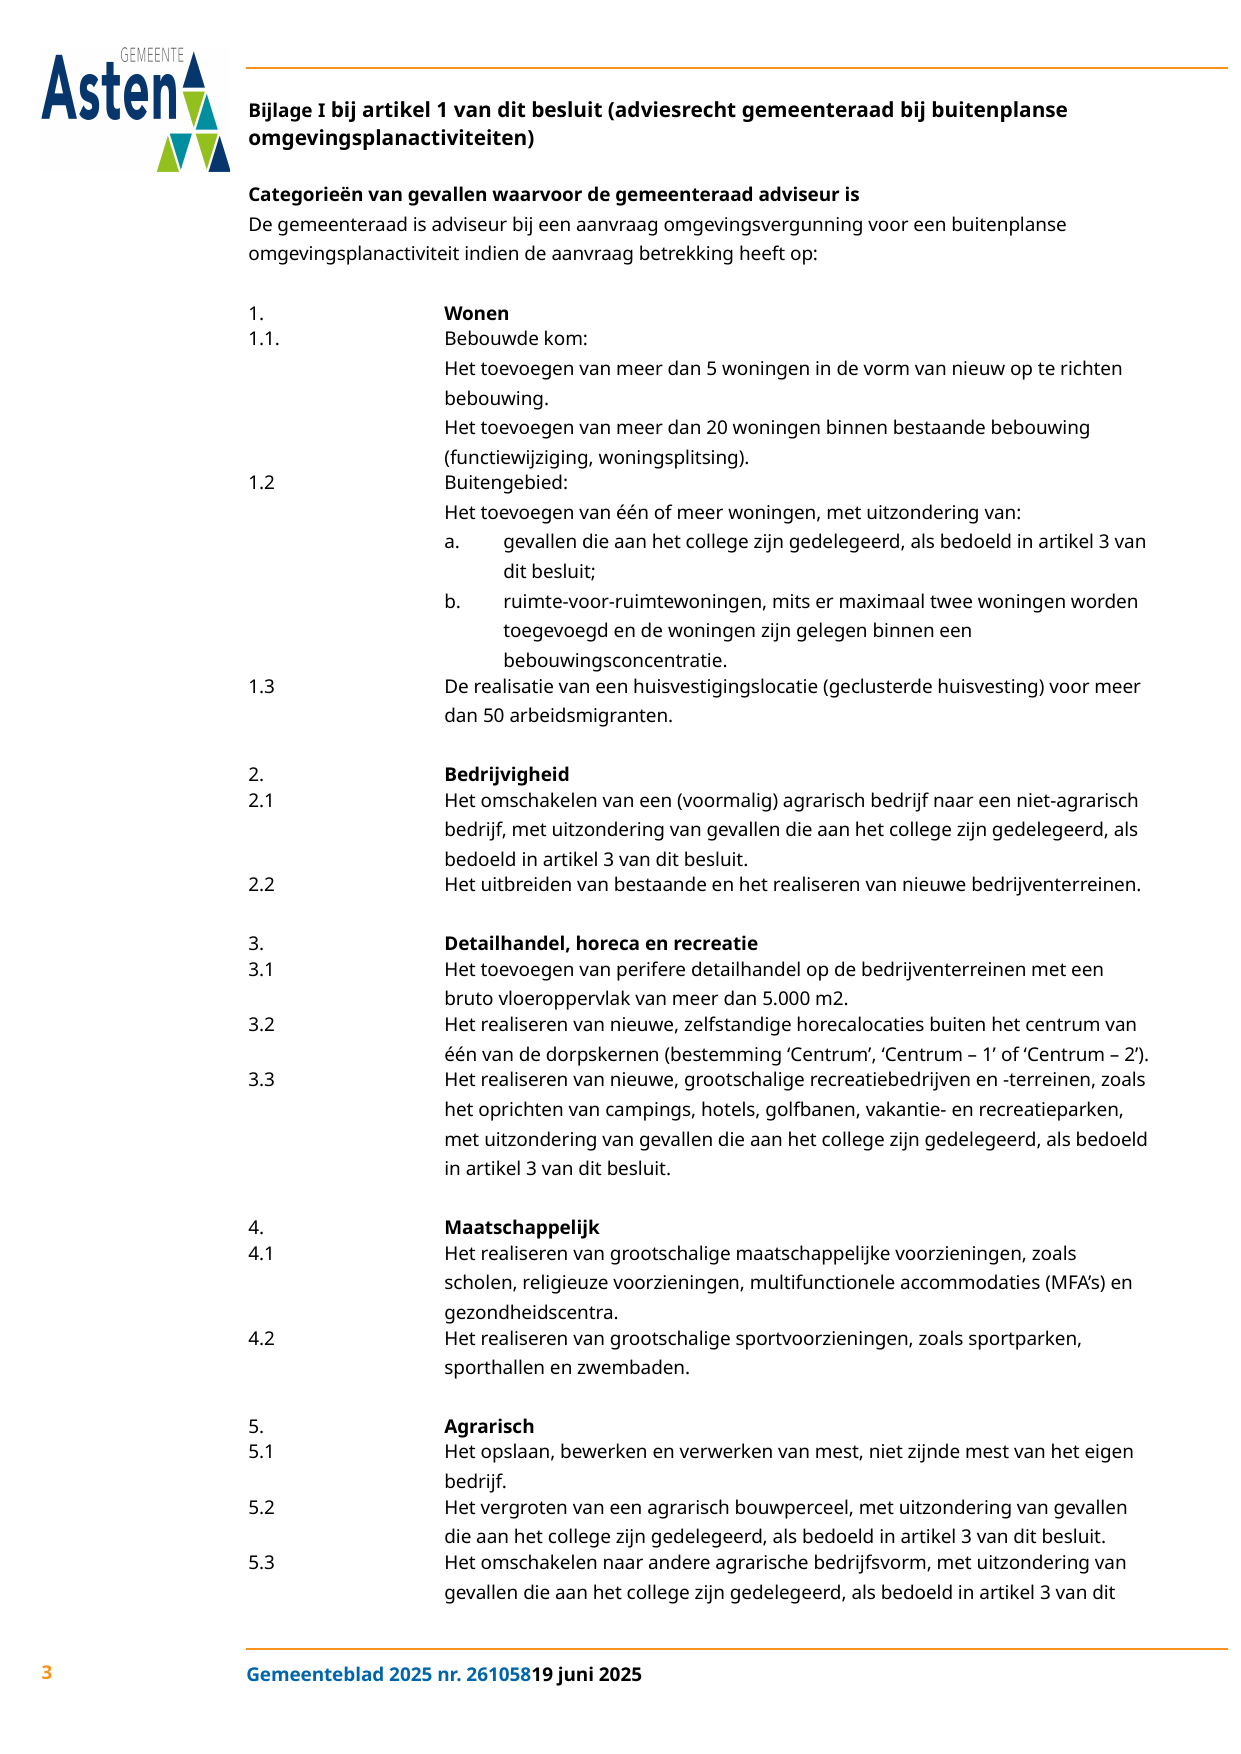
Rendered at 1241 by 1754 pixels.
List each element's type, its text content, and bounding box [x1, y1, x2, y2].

table_cell 5.1 [248, 1439, 444, 1494]
table_cell Buitengebied: Het toevoegen van één of meer woningen, met uitzondering van: gevallen die aan het college zijn gedelegeerd, als bedoeld in artikel 3 van dit besluit; ruimte-voor-ruimtewoningen, mits er maximaal twee woningen worden toegevoegd en de woningen zijn gelegen binnen een bebouwingsconcentratie. [444, 470, 1152, 673]
table_cell Bebouwde kom: Het toevoegen van meer dan 5 woningen in de vorm van nieuw op te richten bebouwing. Het toevoegen van meer dan 20 woningen binnen bestaande bebouwing (functiewijziging, woningsplitsing). [444, 326, 1152, 469]
table_header Maatschappelijk [444, 1214, 1152, 1240]
table_cell Het realiseren van grootschalige maatschappelijke voorzieningen, zoals scholen, religieuze voorzieningen, multifunctionele accommodaties (MFA’s) en gezondheidscentra. [444, 1240, 1152, 1325]
table_cell 1.2 [248, 470, 444, 673]
table_cell Het uitbreiden van bestaande en het realiseren van nieuwe bedrijventerreinen. [444, 872, 1152, 897]
table_cell 2.2 [248, 872, 444, 897]
table_cell Het omschakelen naar andere agrarische bedrijfsvorm, met uitzondering van gevallen die aan het college zijn gedelegeerd, als bedoeld in artikel 3 van dit [444, 1549, 1152, 1604]
table_cell 3.3 [248, 1067, 444, 1181]
table_cell 5.2 [248, 1494, 444, 1549]
table_cell Het toevoegen van perifere detailhandel op de bedrijventerreinen met een bruto vloeroppervlak van meer dan 5.000 m2. [444, 956, 1152, 1011]
text Bijlage I bij artikel 1 van dit besluit (adviesrecht gemeenteraad bij buitenplanse omgevingsplanactiviteiten) [248, 95, 1152, 152]
text De gemeenteraad is adviseur bij een aanvraag omgevingsvergunning voor een buitenplanse omgevingsplanactiviteit indien de aanvraag betrekking heeft op: [248, 211, 1152, 266]
table_cell Het omschakelen van een (voormalig) agrarisch bedrijf naar een niet-agrarisch bedrijf, met uitzondering van gevallen die aan het college zijn gedelegeerd, als bedoeld in artikel 3 van dit besluit. [444, 787, 1152, 872]
table_header 1. [248, 300, 444, 326]
table_cell 1.3 [248, 673, 444, 728]
table_header 2. [248, 761, 444, 787]
table_cell Het vergroten van een agrarisch bouwperceel, met uitzondering van gevallen die aan het college zijn gedelegeerd, als bedoeld in artikel 3 van dit besluit. [444, 1494, 1152, 1549]
table_header 4. [248, 1214, 444, 1240]
table_cell De realisatie van een huisvestigingslocatie (geclusterde huisvesting) voor meer dan 50 arbeidsmigranten. [444, 673, 1152, 728]
table_cell Het realiseren van grootschalige sportvoorzieningen, zoals sportparken, sporthallen en zwembaden. [444, 1325, 1152, 1380]
table_header Wonen [444, 300, 1152, 326]
picture [41, 47, 231, 172]
table_cell 4.2 [248, 1325, 444, 1380]
table_cell Het opslaan, bewerken en verwerken van mest, niet zijnde mest van het eigen bedrijf. [444, 1439, 1152, 1494]
table_header 5. [248, 1413, 444, 1439]
table_header Agrarisch [444, 1413, 1152, 1439]
table_cell 5.3 [248, 1549, 444, 1604]
table_cell Het realiseren van nieuwe, grootschalige recreatiebedrijven en -terreinen, zoals het oprichten van campings, hotels, golfbanen, vakantie- en recreatieparken, met uitzondering van gevallen die aan het college zijn gedelegeerd, als bedoeld in artikel 3 van dit besluit. [444, 1067, 1152, 1181]
table_header Detailhandel, horeca en recreatie [444, 930, 1152, 956]
table_cell 1.1. [248, 326, 444, 469]
table_header 3. [248, 930, 444, 956]
table_cell Het realiseren van nieuwe, zelfstandige horecalocaties buiten het centrum van één van de dorpskernen (bestemming ‘Centrum’, ‘Centrum – 1’ of ‘Centrum – 2’). [444, 1011, 1152, 1067]
table_cell 3.1 [248, 956, 444, 1011]
table_cell 3.2 [248, 1011, 444, 1067]
table_cell 4.1 [248, 1240, 444, 1325]
table_cell 2.1 [248, 787, 444, 872]
table_header Bedrijvigheid [444, 761, 1152, 787]
text Categorieën van gevallen waarvoor de gemeenteraad adviseur is [248, 181, 1152, 207]
